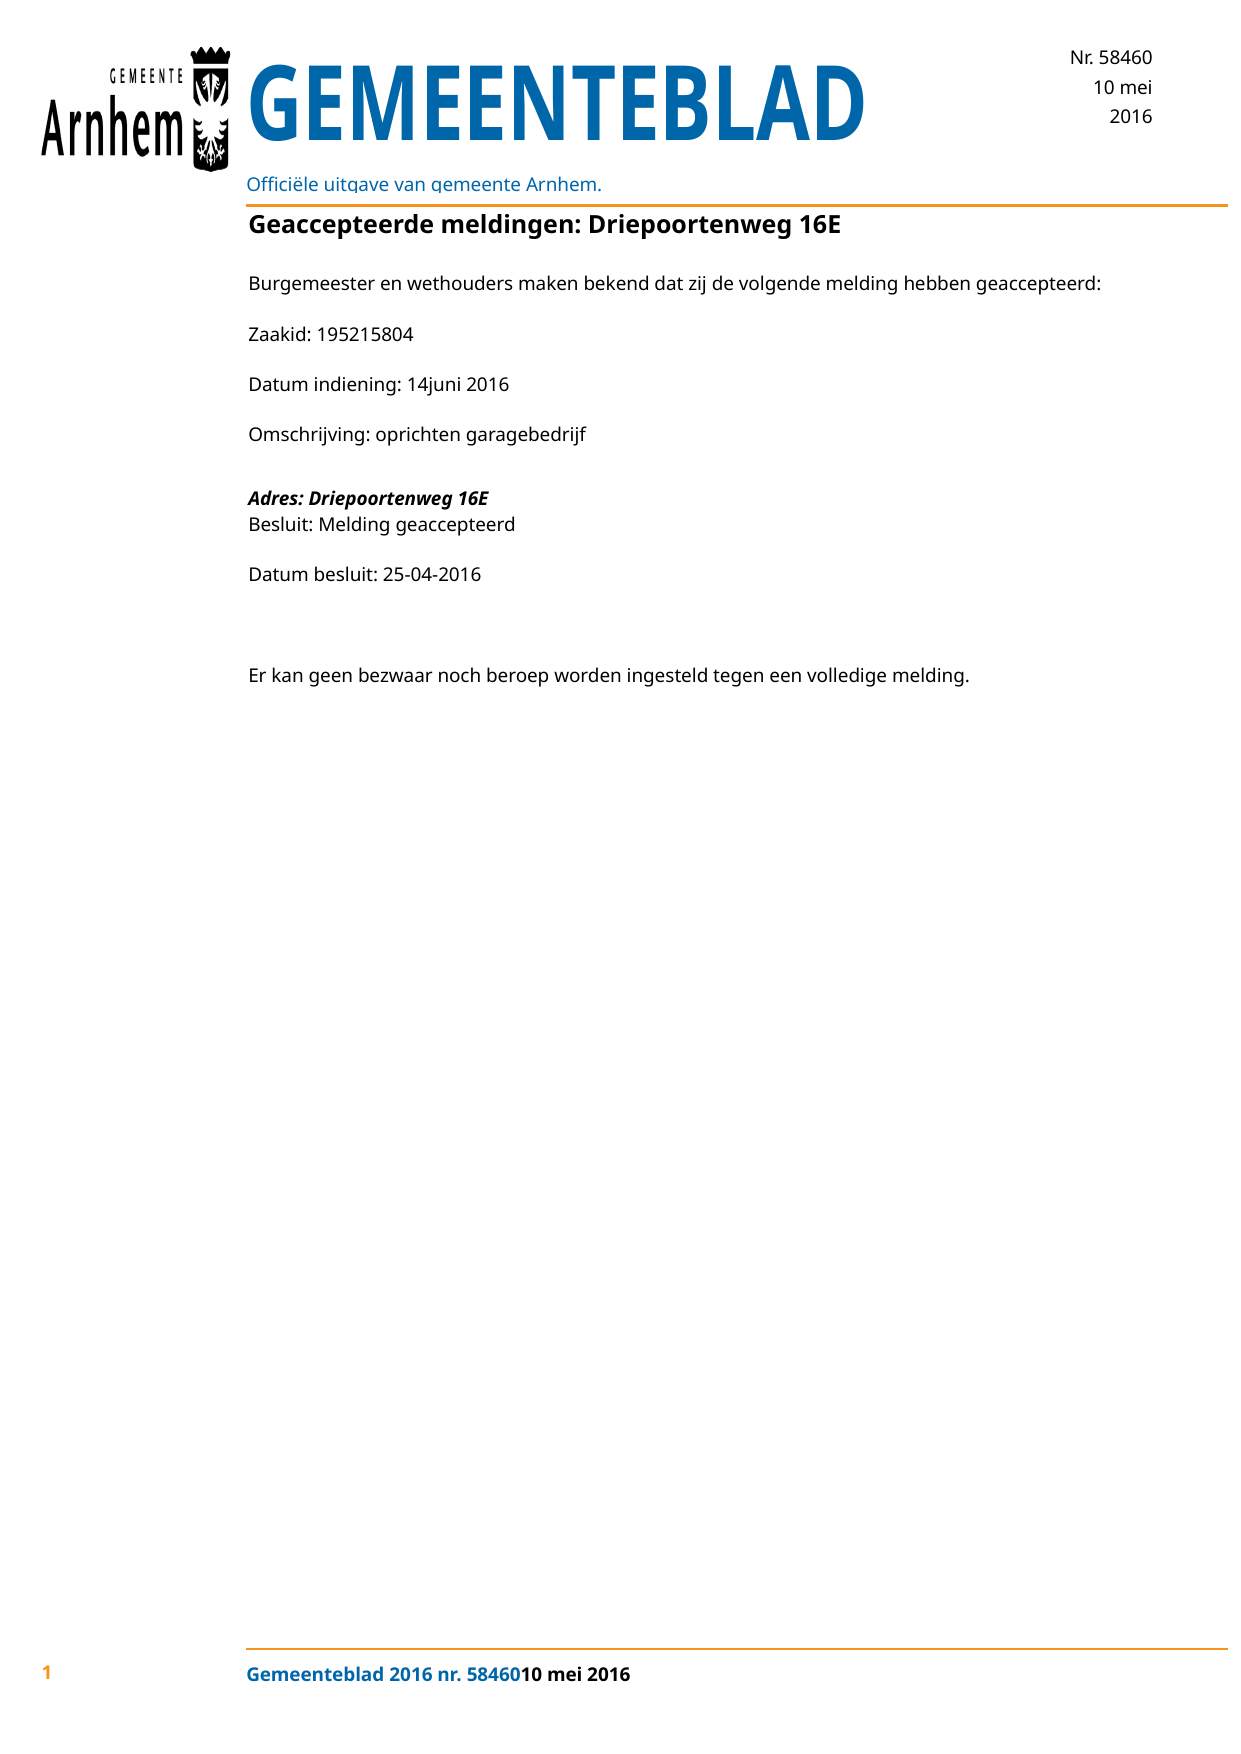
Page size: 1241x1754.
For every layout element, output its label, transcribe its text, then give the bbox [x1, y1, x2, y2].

text Besluit: Melding geaccepteerd [248, 511, 1152, 537]
text Omschrijving: oprichten garagebedrijf [248, 422, 1152, 447]
picture [41, 47, 231, 172]
text Adres: Driepoortenweg 16E [248, 486, 1152, 511]
text Er kan geen bezwaar noch beroep worden ingesteld tegen een volledige melding. [248, 662, 1152, 688]
text Datum indiening: 14juni 2016 [248, 371, 1152, 397]
text Geaccepteerde meldingen: Driepoortenweg 16E [248, 207, 1152, 241]
text Datum besluit: 25-04-2016 [248, 562, 1152, 587]
text Zaakid: 195215804 [248, 321, 1152, 346]
text Burgemeester en wethouders maken bekend dat zij de volgende melding hebben geaccepteerd: [248, 270, 1152, 296]
